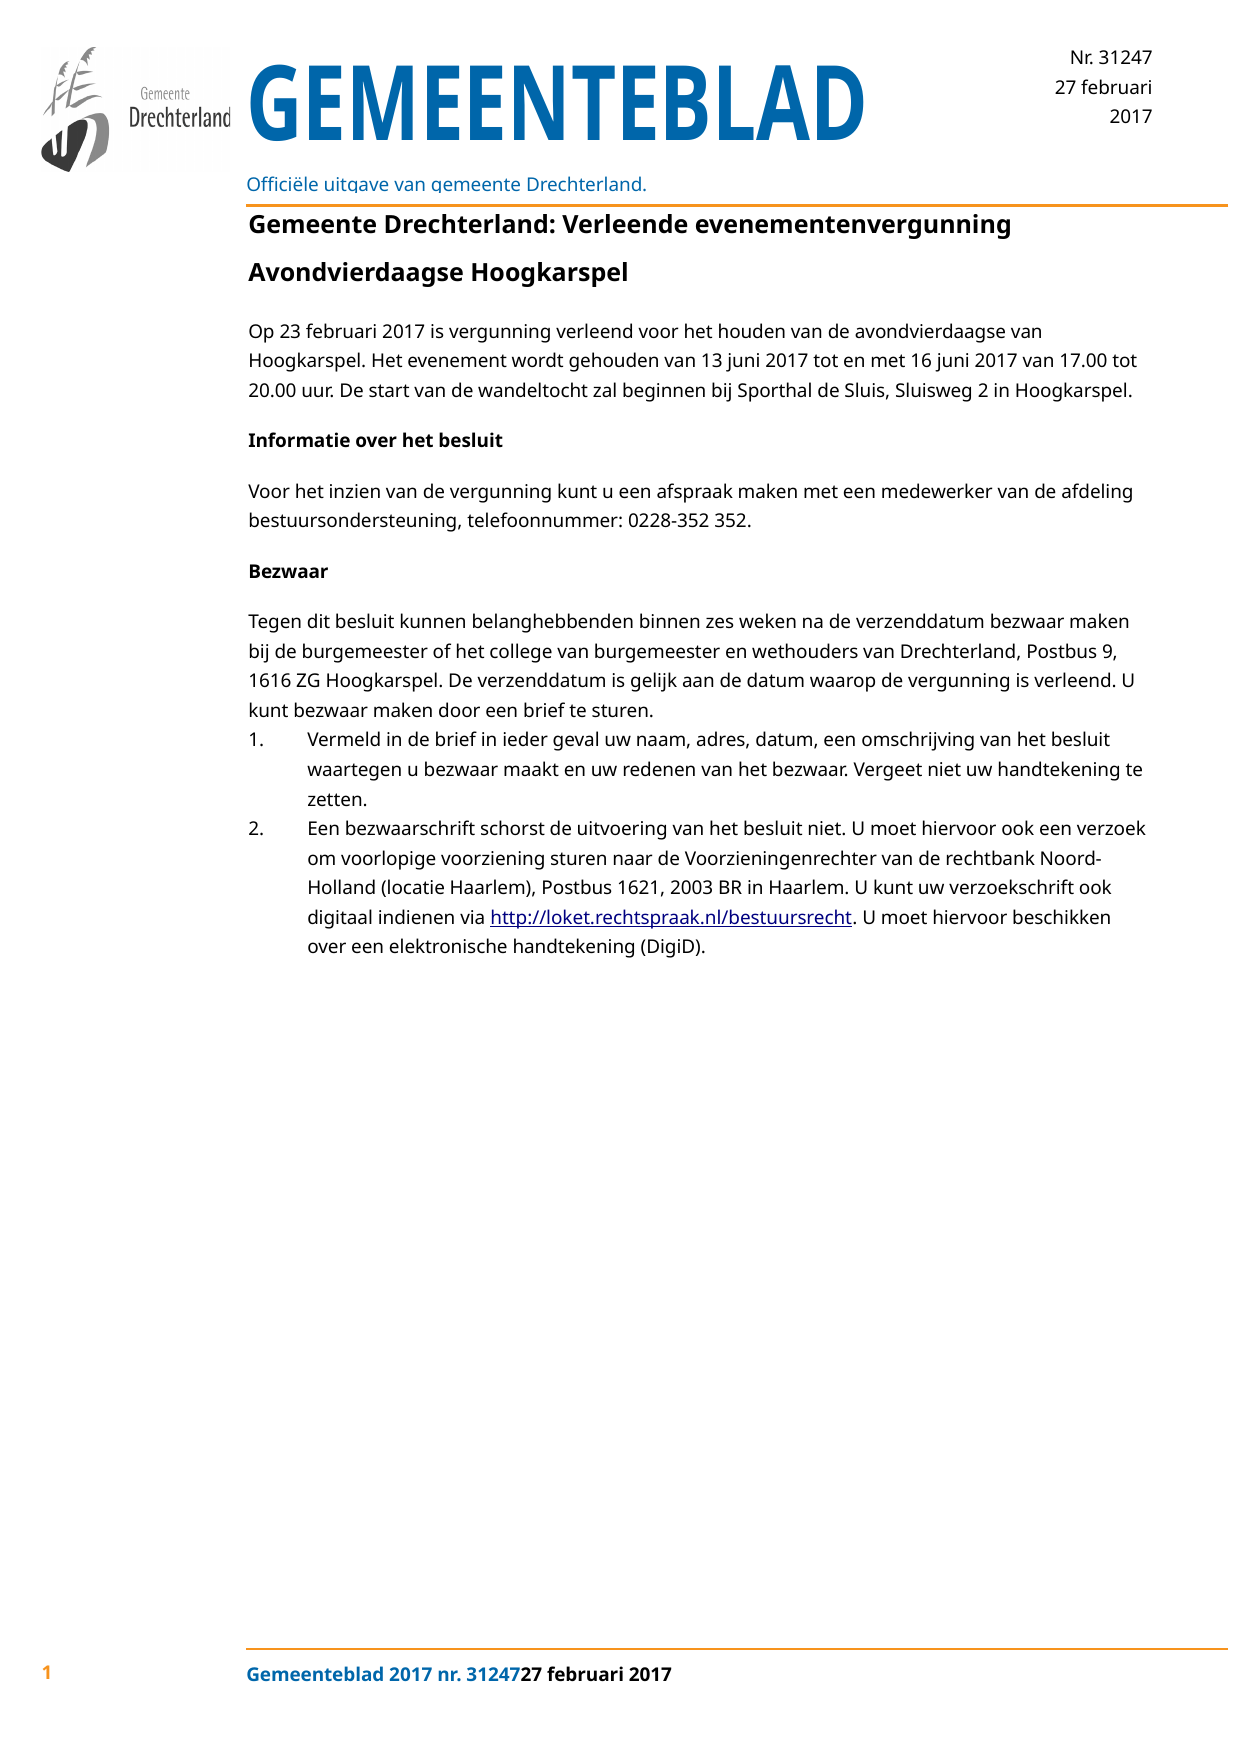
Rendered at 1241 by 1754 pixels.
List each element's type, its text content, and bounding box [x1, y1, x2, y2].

text Op 23 februari 2017 is vergunning verleend voor het houden van de avondvierdaagse van Hoogkarspel. Het evenement wordt gehouden van 13 juni 2017 tot en met 16 juni 2017 van 17.00 tot 20.00 uur. De start van de wandeltocht zal beginnen bij Sporthal de Sluis, Sluisweg 2 in Hoogkarspel. [248, 318, 1152, 403]
list Een bezwaarschrift schorst de uitvoering van het besluit niet. U moet hiervoor ook een verzoek om voorlopige voorziening sturen naar de Voorzieningenrechter van de rechtbank Noord-Holland (locatie Haarlem), Postbus 1621, 2003 BR in Haarlem. U kunt uw verzoekschrift ook digitaal indienen via http://loket.rechtspraak.nl/bestuursrecht. U moet hiervoor beschikken over een elektronische handtekening (DigiD). [248, 815, 1152, 959]
picture [41, 47, 231, 172]
text Informatie over het besluit [248, 427, 1152, 453]
text Gemeente Drechterland: Verleende evenementenvergunning Avondvierdaagse Hoogkarspel [248, 207, 1152, 288]
text Voor het inzien van de vergunning kunt u een afspraak maken met een medewerker van de afdeling bestuursondersteuning, telefoonnummer: 0228-352 352. [248, 478, 1152, 533]
text Bezwaar [248, 558, 1152, 584]
list Vermeld in de brief in ieder geval uw naam, adres, datum, een omschrijving van het besluit waartegen u bezwaar maakt en uw redenen van het bezwaar. Vergeet niet uw handtekening te zetten. [248, 727, 1152, 812]
text Tegen dit besluit kunnen belanghebbenden binnen zes weken na de verzenddatum bezwaar maken bij de burgemeester of het college van burgemeester en wethouders van Drechterland, Postbus 9, 1616 ZG Hoogkarspel. De verzenddatum is gelijk aan de datum waarop de vergunning is verleend. U kunt bezwaar maken door een brief te sturen. [248, 608, 1152, 723]
